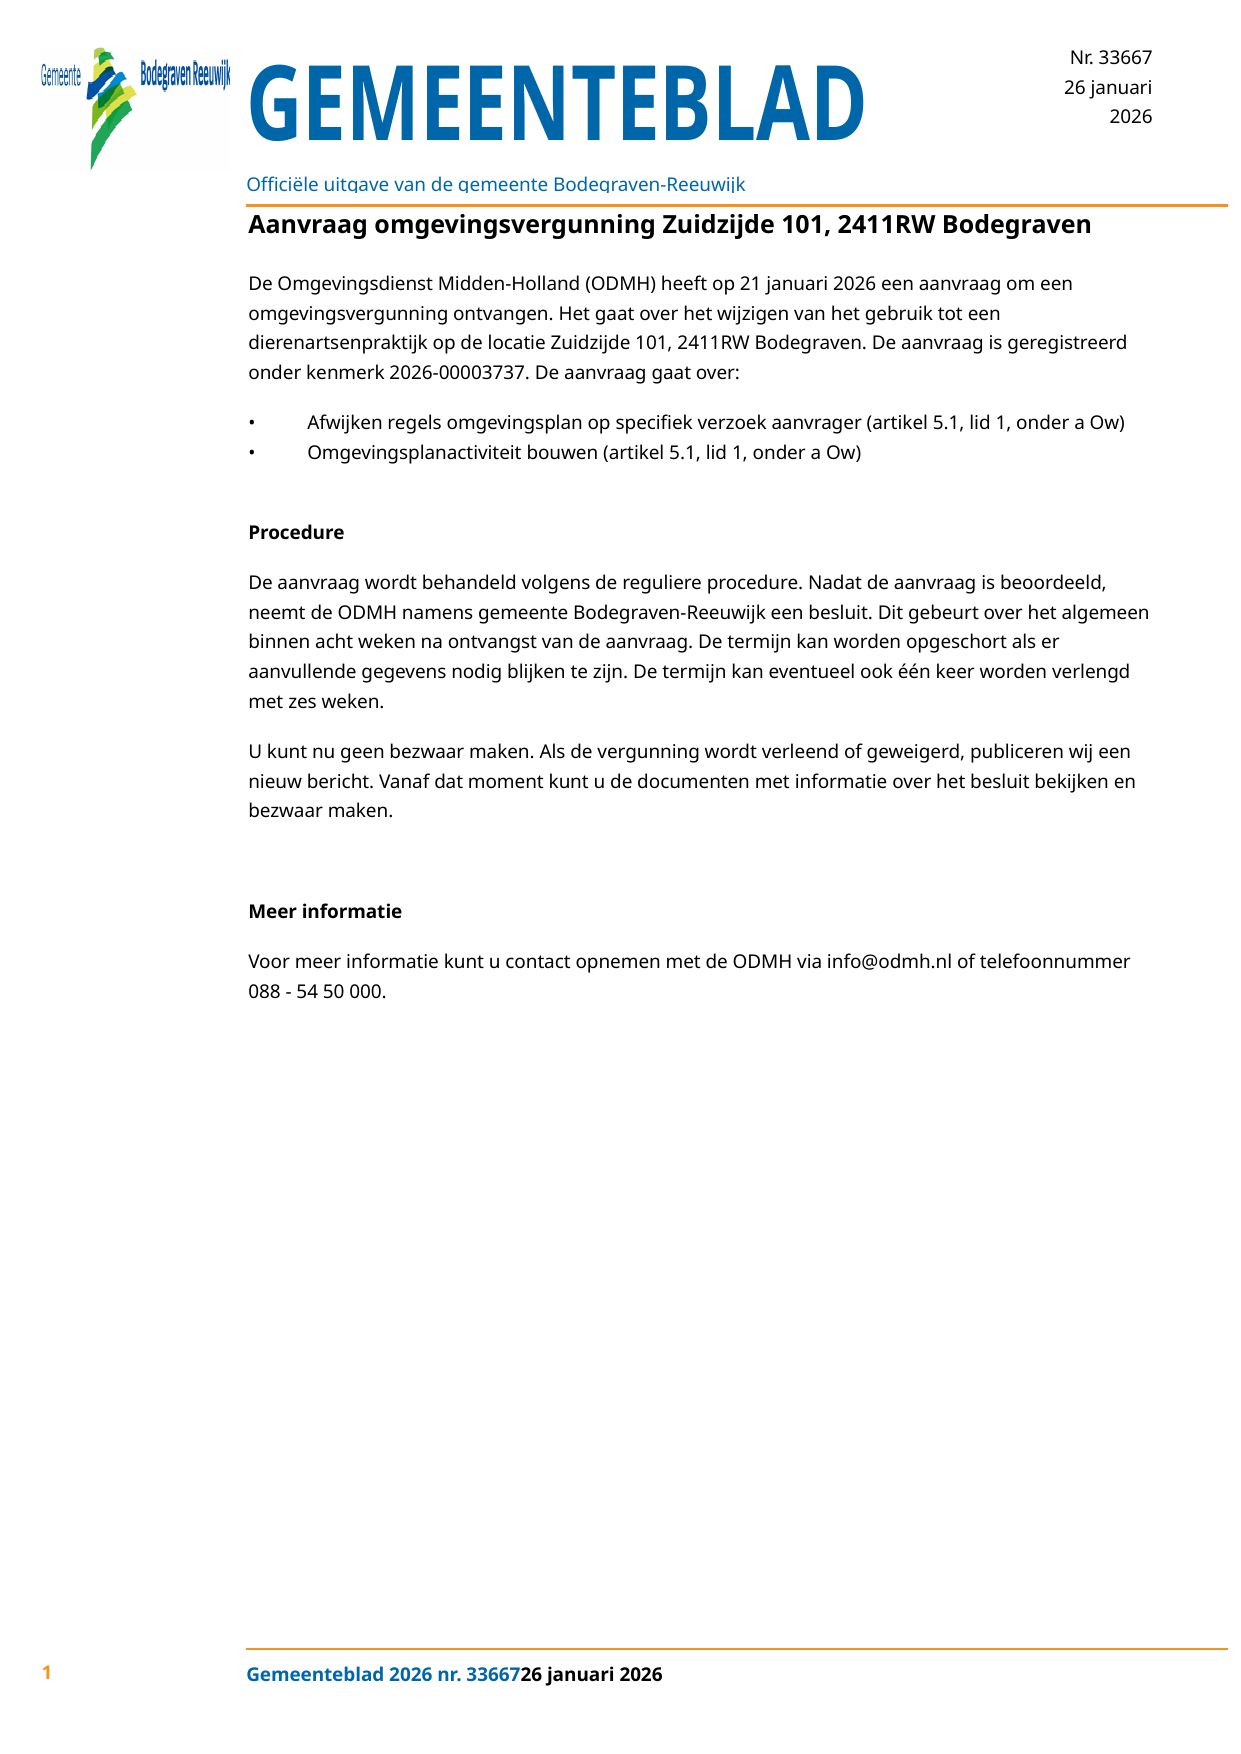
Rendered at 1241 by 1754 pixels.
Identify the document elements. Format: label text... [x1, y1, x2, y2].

list Omgevingsplanactiviteit bouwen (artikel 5.1, lid 1, onder a Ow) [248, 439, 1152, 465]
text U kunt nu geen bezwaar maken. Als de vergunning wordt verleend of geweigerd, publiceren wij een nieuw bericht. Vanaf dat moment kunt u de documenten met informatie over het besluit bekijken en bezwaar maken. [248, 738, 1152, 823]
text De aanvraag wordt behandeld volgens de reguliere procedure. Nadat de aanvraag is beoordeeld, neemt de ODMH namens gemeente Bodegraven-Reeuwijk een besluit. Dit gebeurt over het algemeen binnen acht weken na ontvangst van de aanvraag. De termijn kan worden opgeschort als er aanvullende gegevens nodig blijken te zijn. De termijn kan eventueel ook één keer worden verlengd met zes weken. [248, 569, 1152, 713]
text Voor meer informatie kunt u contact opnemen met de ODMH via info@odmh.nl of telefoonnummer 088 - 54 50 000. [248, 949, 1152, 1004]
list Afwijken regels omgevingsplan op specifiek verzoek aanvrager (artikel 5.1, lid 1, onder a Ow) [248, 409, 1152, 435]
picture [41, 47, 231, 172]
text Aanvraag omgevingsvergunning Zuidzijde 101, 2411RW Bodegraven [248, 207, 1152, 241]
text Meer informatie [248, 898, 1152, 924]
text De Omgevingsdienst Midden-Holland (ODMH) heeft op 21 januari 2026 een aanvraag om een omgevingsvergunning ontvangen. Het gaat over het wijzigen van het gebruik tot een dierenartsenpraktijk op de locatie Zuidzijde 101, 2411RW Bodegraven. De aanvraag is geregistreerd onder kenmerk 2026-00003737. De aanvraag gaat over: [248, 270, 1152, 385]
text Procedure [248, 519, 1152, 545]
